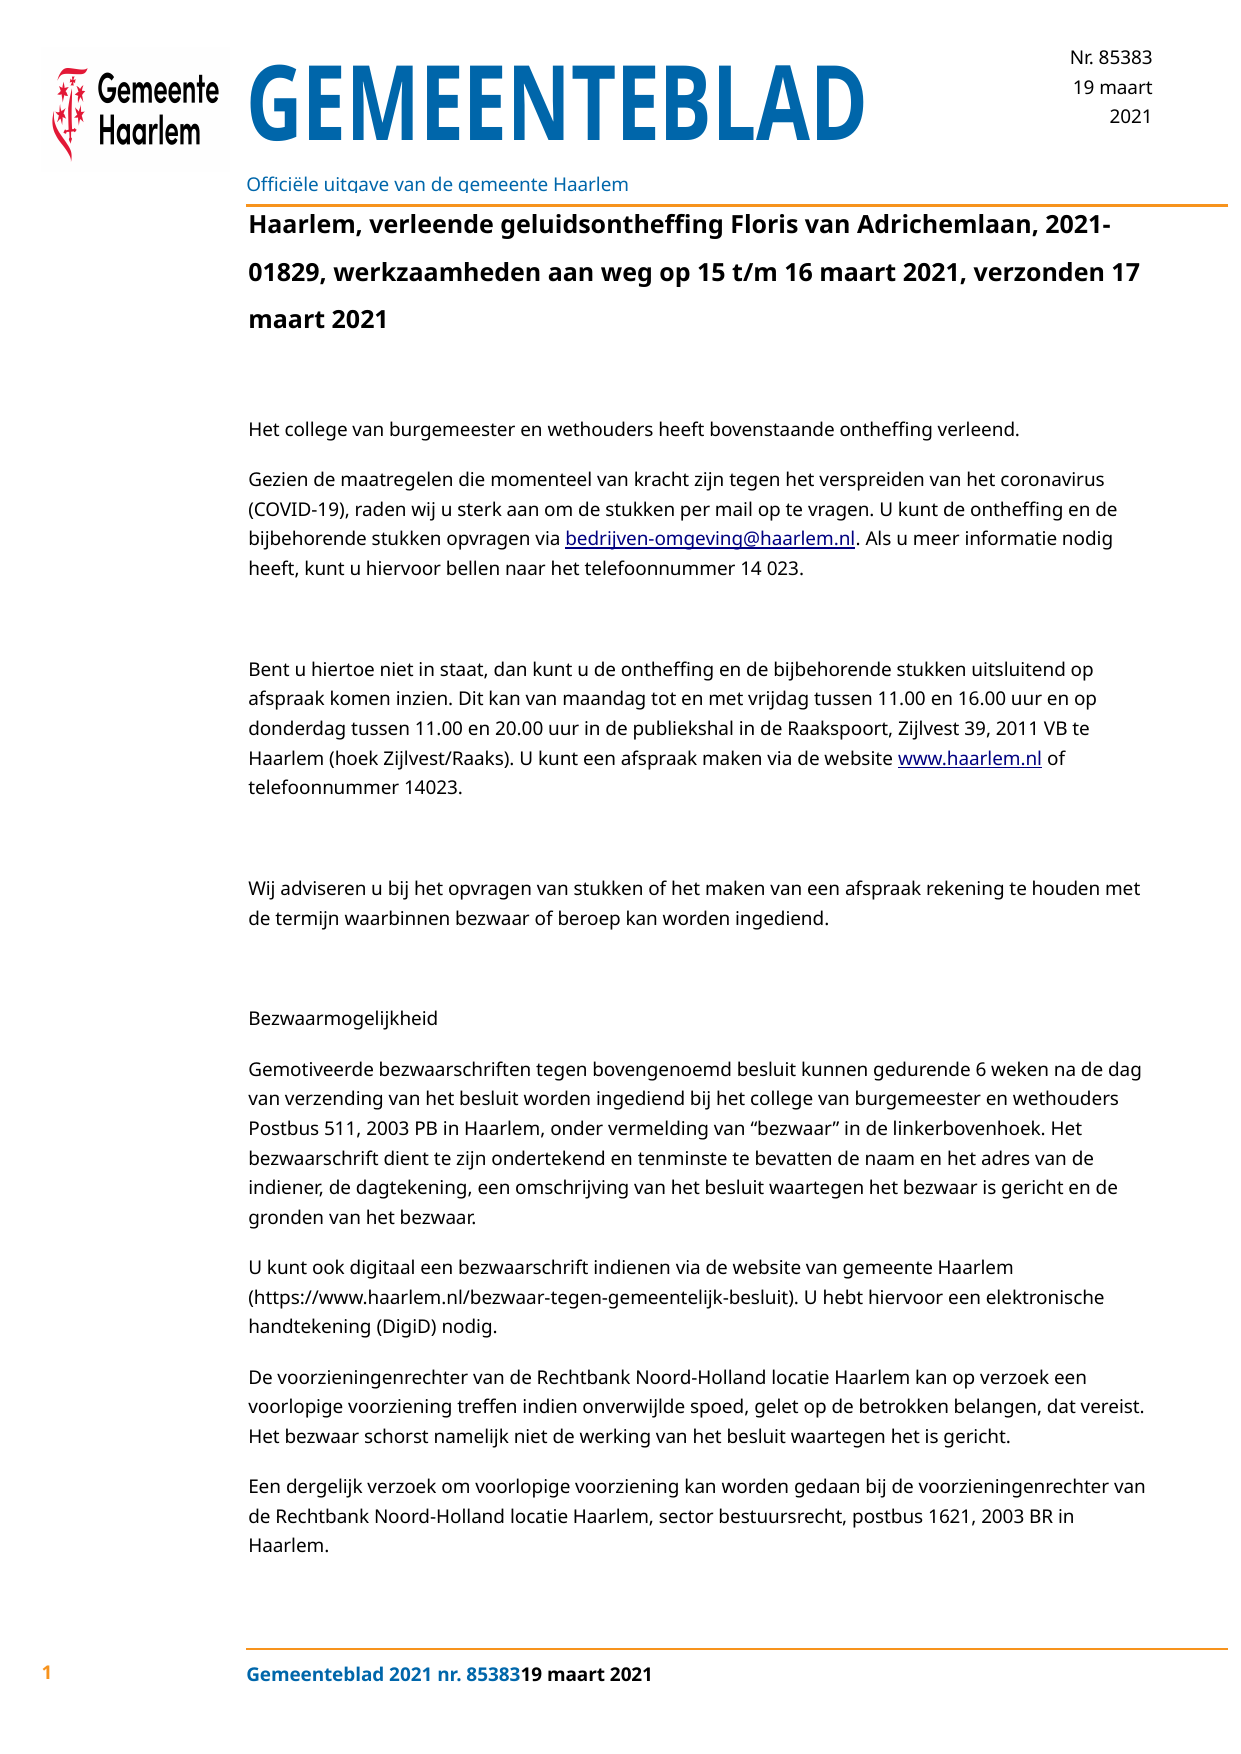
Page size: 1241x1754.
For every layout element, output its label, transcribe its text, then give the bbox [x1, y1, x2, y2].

text Bent u hiertoe niet in staat, dan kunt u de ontheffing en de bijbehorende stukken uitsluitend op afspraak komen inzien. Dit kan van maandag tot en met vrijdag tussen 11.00 en 16.00 uur en op donderdag tussen 11.00 en 20.00 uur in de publiekshal in de Raakspoort, Zijlvest 39, 2011 VB te Haarlem (hoek Zijlvest/Raaks). U kunt een afspraak maken via de website www.haarlem.nl of telefoonnummer 14023. [248, 656, 1152, 800]
text Gezien de maatregelen die momenteel van kracht zijn tegen het verspreiden van het coronavirus (COVID-19), raden wij u sterk aan om de stukken per mail op te vragen. U kunt de ontheffing en de bijbehorende stukken opvragen via bedrijven-omgeving@haarlem.nl. Als u meer informatie nodig heeft, kunt u hiervoor bellen naar het telefoonnummer 14 023. [248, 466, 1152, 581]
text Gemotiveerde bezwaarschriften tegen bovengenoemd besluit kunnen gedurende 6 weken na de dag van verzending van het besluit worden ingediend bij het college van burgemeester en wethouders Postbus 511, 2003 PB in Haarlem, onder vermelding van “bezwaar” in de linkerbovenhoek. Het bezwaarschrift dient te zijn ondertekend en tenminste te bevatten de naam en het adres van de indiener, de dagtekening, een omschrijving van het besluit waartegen het bezwaar is gericht en de gronden van het bezwaar. [248, 1056, 1152, 1229]
picture [41, 47, 231, 172]
text Wij adviseren u bij het opvragen van stukken of het maken van een afspraak rekening te houden met de termijn waarbinnen bezwaar of beroep kan worden ingediend. [248, 875, 1152, 930]
text Het college van burgemeester en wethouders heeft bovenstaande ontheffing verleend. [248, 416, 1152, 442]
text Bezwaarmogelijkheid [248, 1006, 1152, 1031]
text Een dergelijk verzoek om voorlopige voorziening kan worden gedaan bij de voorzieningenrechter van de Rechtbank Noord-Holland locatie Haarlem, sector bestuursrecht, postbus 1621, 2003 BR in Haarlem. [248, 1473, 1152, 1558]
text U kunt ook digitaal een bezwaarschrift indienen via de website van gemeente Haarlem (https://www.haarlem.nl/bezwaar-tegen-gemeentelijk-besluit). U hebt hiervoor een elektronische handtekening (DigiD) nodig. [248, 1254, 1152, 1339]
text De voorzieningenrechter van de Rechtbank Noord-Holland locatie Haarlem kan op verzoek een voorlopige voorziening treffen indien onverwijlde spoed, gelet op de betrokken belangen, dat vereist. Het bezwaar schorst namelijk niet de werking van het besluit waartegen het is gericht. [248, 1364, 1152, 1449]
text Haarlem, verleende geluidsontheffing Floris van Adrichemlaan, 2021-01829, werkzaamheden aan weg op 15 t/m 16 maart 2021, verzonden 17 maart 2021 [248, 207, 1152, 336]
